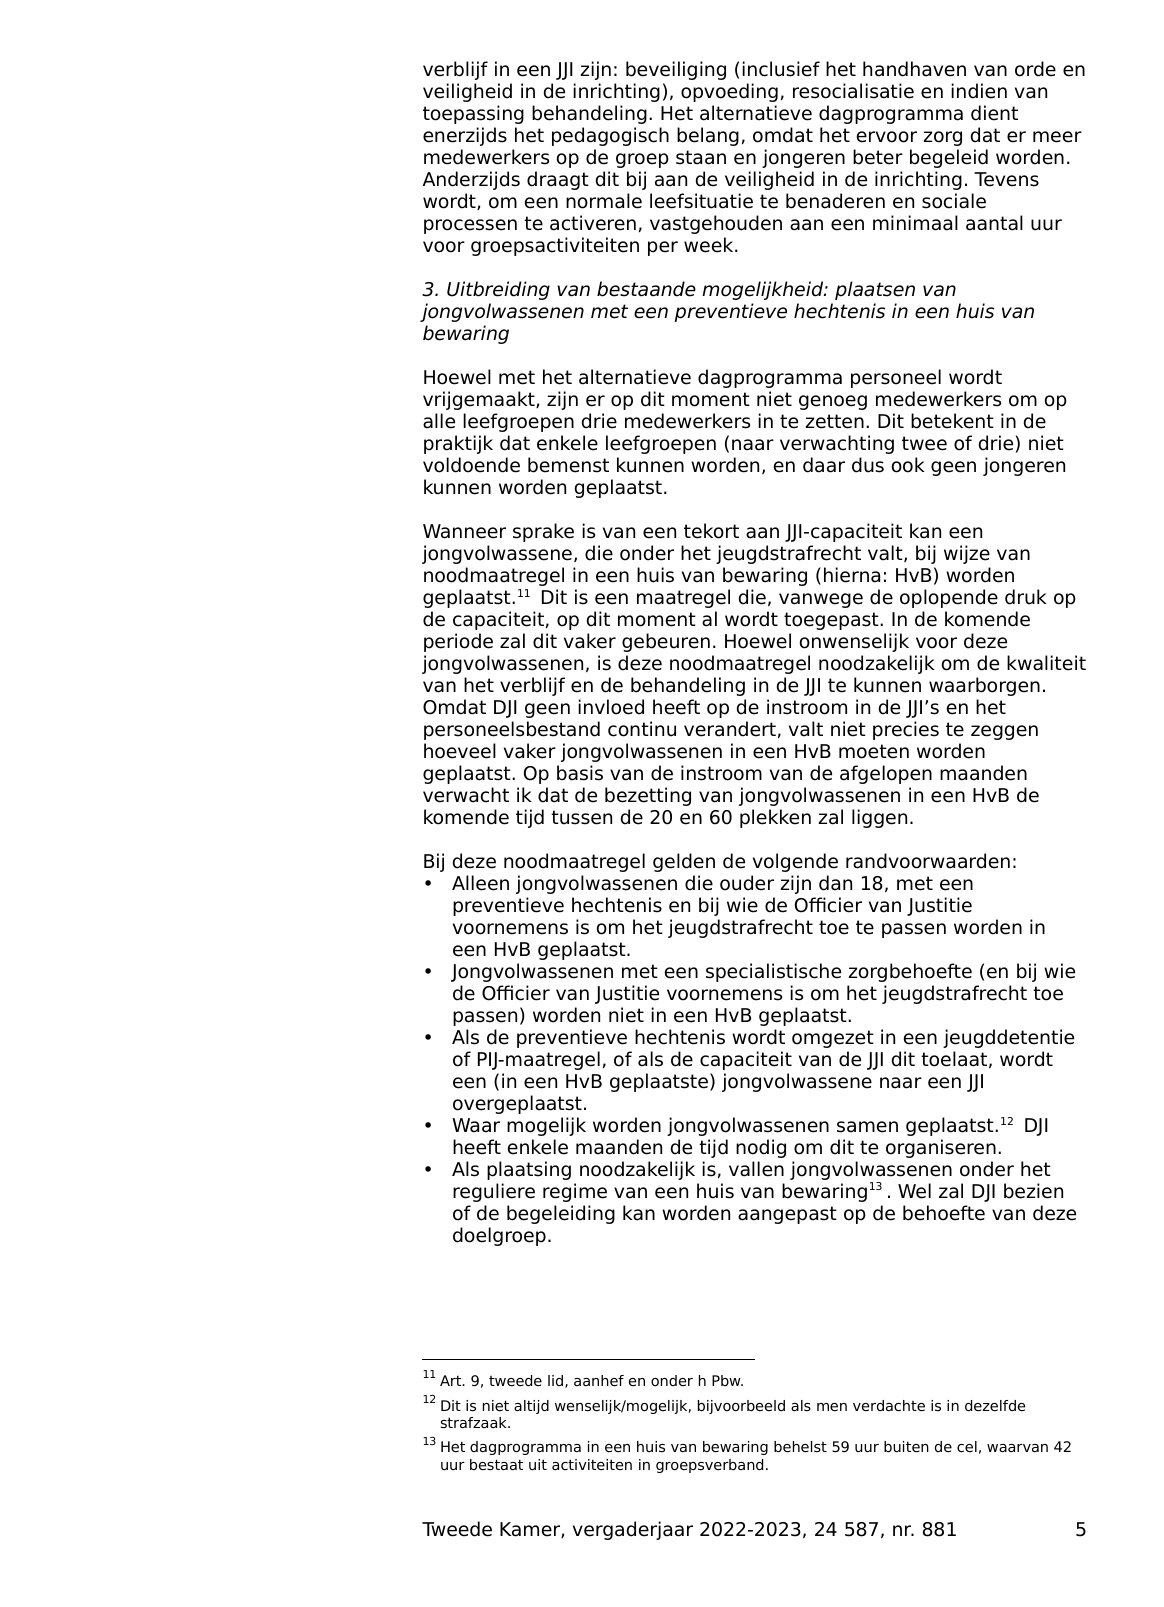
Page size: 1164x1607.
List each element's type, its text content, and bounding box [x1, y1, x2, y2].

text Art. 9, tweede lid, aanhef en onder h Pbw. [422, 1368, 1087, 1391]
text • Waar mogelijk worden jongvolwassenen samen geplaatst. DJI heeft enkele maanden de tijd nodig om dit te organiseren. [422, 1115, 1087, 1159]
text verblijf in een JJI zijn: beveiliging (inclusief het handhaven van orde en veiligheid in de inrichting), opvoeding, resocialisatie en indien van toepassing behandeling. Het alternatieve dagprogramma dient enerzijds het pedagogisch belang, omdat het ervoor zorg dat er meer medewerkers op de groep staan en jongeren beter begeleid worden. Anderzijds draagt dit bij aan de veiligheid in de inrichting. Tevens wordt, om een normale leefsituatie te benaderen en sociale processen te activeren, vastgehouden aan een minimaal aantal uur voor groepsactiviteiten per week. [422, 59, 1087, 257]
subtitle 3. Uitbreiding van bestaande mogelijkheid: plaatsen van jongvolwassenen met een preventieve hechtenis in een huis van bewaring [422, 279, 1087, 345]
text Dit is niet altijd wenselijk/mogelijk, bijvoorbeeld als men verdachte is in dezelfde strafzaak. [422, 1393, 1087, 1432]
text • Als plaatsing noodzakelijk is, vallen jongvolwassenen onder het reguliere regime van een huis van bewaring. Wel zal DJI bezien of de begeleiding kan worden aangepast op de behoefte van deze doelgroep. [422, 1159, 1087, 1247]
text • Jongvolwassenen met een specialistische zorgbehoefte (en bij wie de Officier van Justitie voornemens is om het jeugdstrafrecht toe passen) worden niet in een HvB geplaatst. [422, 961, 1087, 1027]
text • Als de preventieve hechtenis wordt omgezet in een jeugddetentie of PIJ-maatregel, of als de capaciteit van de JJI dit toelaat, wordt een (in een HvB geplaatste) jongvolwassene naar een JJI overgeplaatst. [422, 1027, 1087, 1115]
text Wanneer sprake is van een tekort aan JJI-capaciteit kan een jongvolwassene, die onder het jeugdstrafrecht valt, bij wijze van noodmaatregel in een huis van bewaring (hierna: HvB) worden geplaatst. Dit is een maatregel die, vanwege de oplopende druk op de capaciteit, op dit moment al wordt toegepast. In de komende periode zal dit vaker gebeuren. Hoewel onwenselijk voor deze jongvolwassenen, is deze noodmaatregel noodzakelijk om de kwaliteit van het verblijf en de behandeling in de JJI te kunnen waarborgen. Omdat DJI geen invloed heeft op de instroom in de JJI’s en het personeelsbestand continu verandert, valt niet precies te zeggen hoeveel vaker jongvolwassenen in een HvB moeten worden geplaatst. Op basis van de instroom van de afgelopen maanden verwacht ik dat de bezetting van jongvolwassenen in een HvB de komende tijd tussen de 20 en 60 plekken zal liggen. [422, 521, 1087, 829]
text Hoewel met het alternatieve dagprogramma personeel wordt vrijgemaakt, zijn er op dit moment niet genoeg medewerkers om op alle leefgroepen drie medewerkers in te zetten. Dit betekent in de praktijk dat enkele leefgroepen (naar verwachting twee of drie) niet voldoende bemenst kunnen worden, en daar dus ook geen jongeren kunnen worden geplaatst. [422, 367, 1087, 499]
text • Alleen jongvolwassenen die ouder zijn dan 18, met een preventieve hechtenis en bij wie de Officier van Justitie voornemens is om het jeugdstrafrecht toe te passen worden in een HvB geplaatst. [422, 873, 1087, 961]
text Bij deze noodmaatregel gelden de volgende randvoorwaarden: [422, 851, 1087, 873]
text Het dagprogramma in een huis van bewaring behelst 59 uur buiten de cel, waarvan 42 uur bestaat uit activiteiten in groepsverband. [422, 1435, 1087, 1474]
